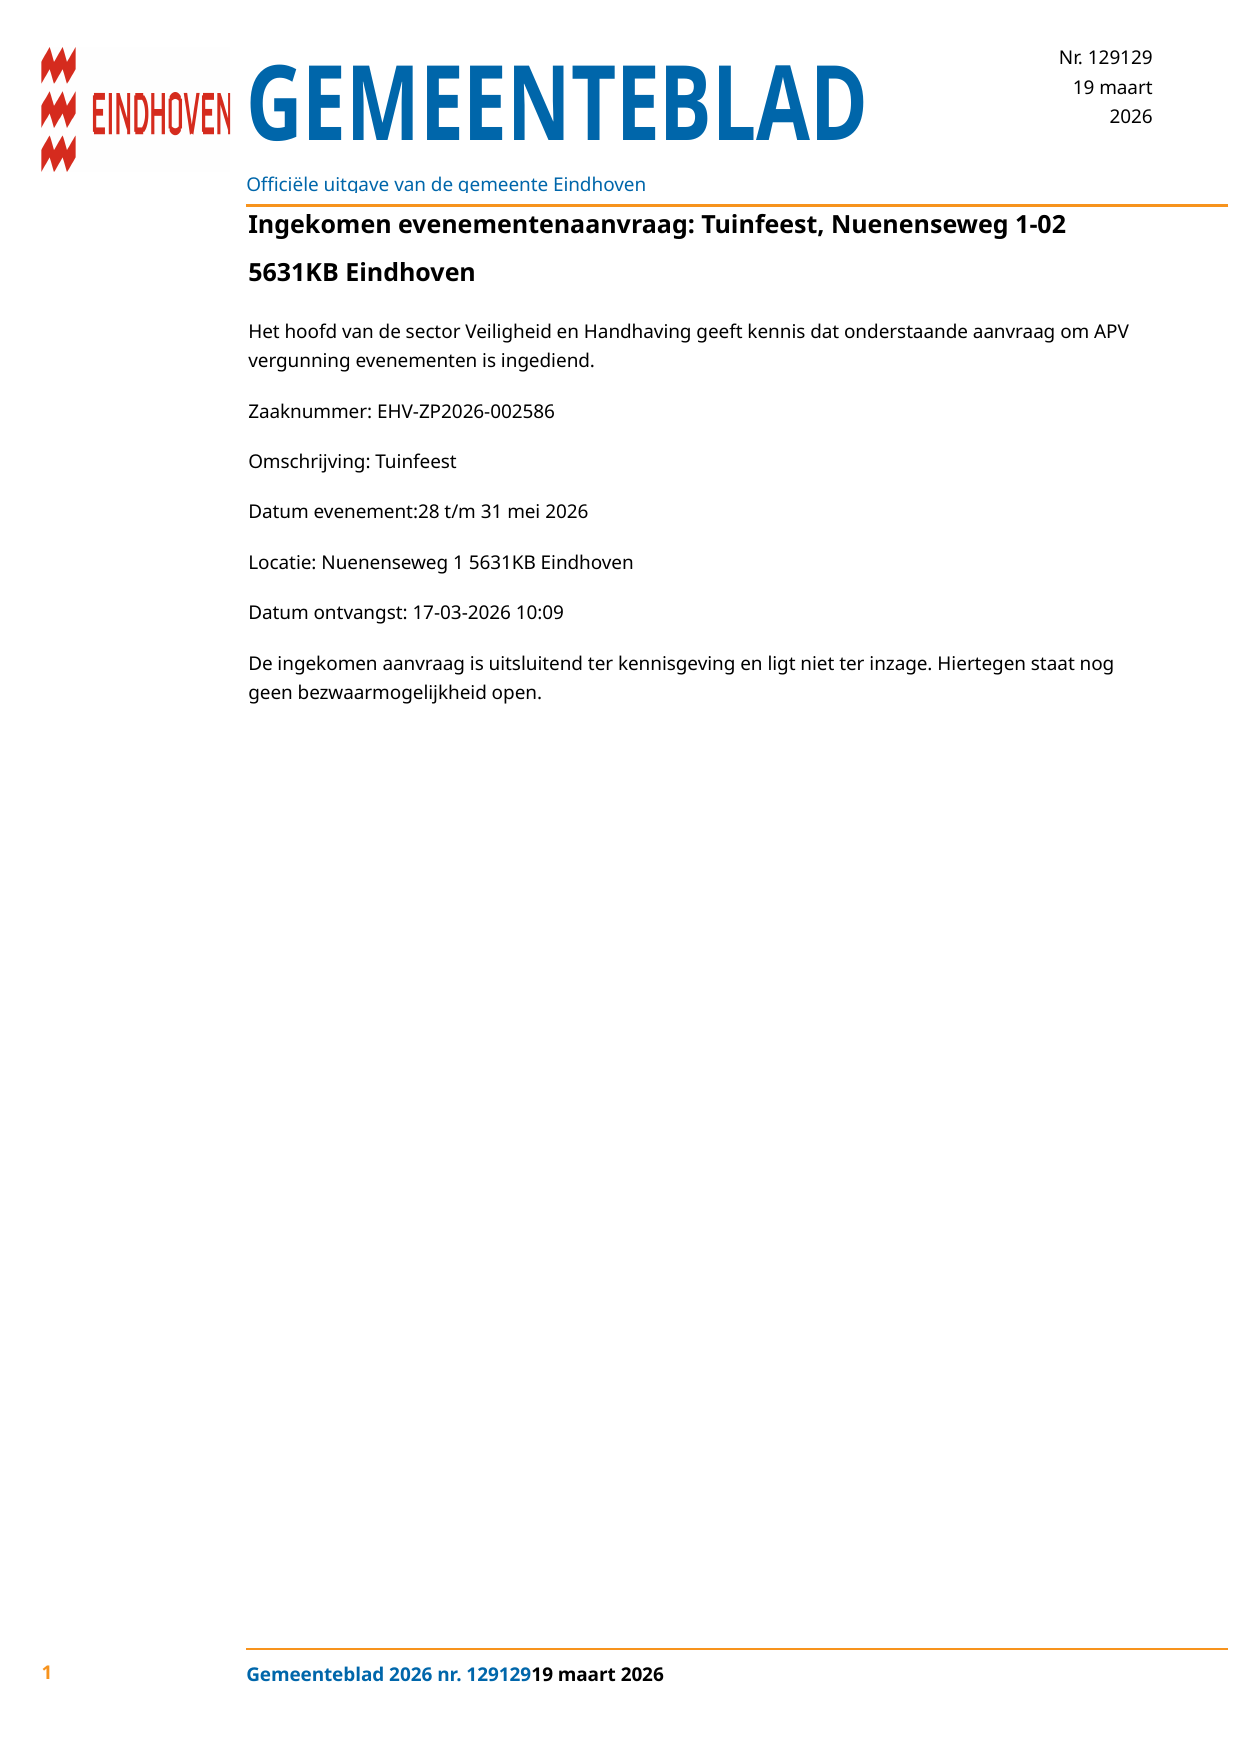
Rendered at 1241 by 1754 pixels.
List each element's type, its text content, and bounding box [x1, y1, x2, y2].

text Locatie: Nuenenseweg 1 5631KB Eindhoven [248, 549, 1152, 575]
text De ingekomen aanvraag is uitsluitend ter kennisgeving en ligt niet ter inzage. Hiertegen staat nog geen bezwaarmogelijkheid open. [248, 650, 1152, 705]
text Het hoofd van de sector Veiligheid en Handhaving geeft kennis dat onderstaande aanvraag om APV vergunning evenementen is ingediend. [248, 318, 1152, 373]
text Zaaknummer: EHV-ZP2026-002586 [248, 398, 1152, 424]
text Datum ontvangst: 17-03-2026 10:09 [248, 599, 1152, 625]
text Datum evenement:28 t/m 31 mei 2026 [248, 499, 1152, 524]
text Ingekomen evenementenaanvraag: Tuinfeest, Nuenenseweg 1-02 5631KB Eindhoven [248, 207, 1152, 288]
picture [41, 47, 231, 172]
text Omschrijving: Tuinfeest [248, 448, 1152, 474]
